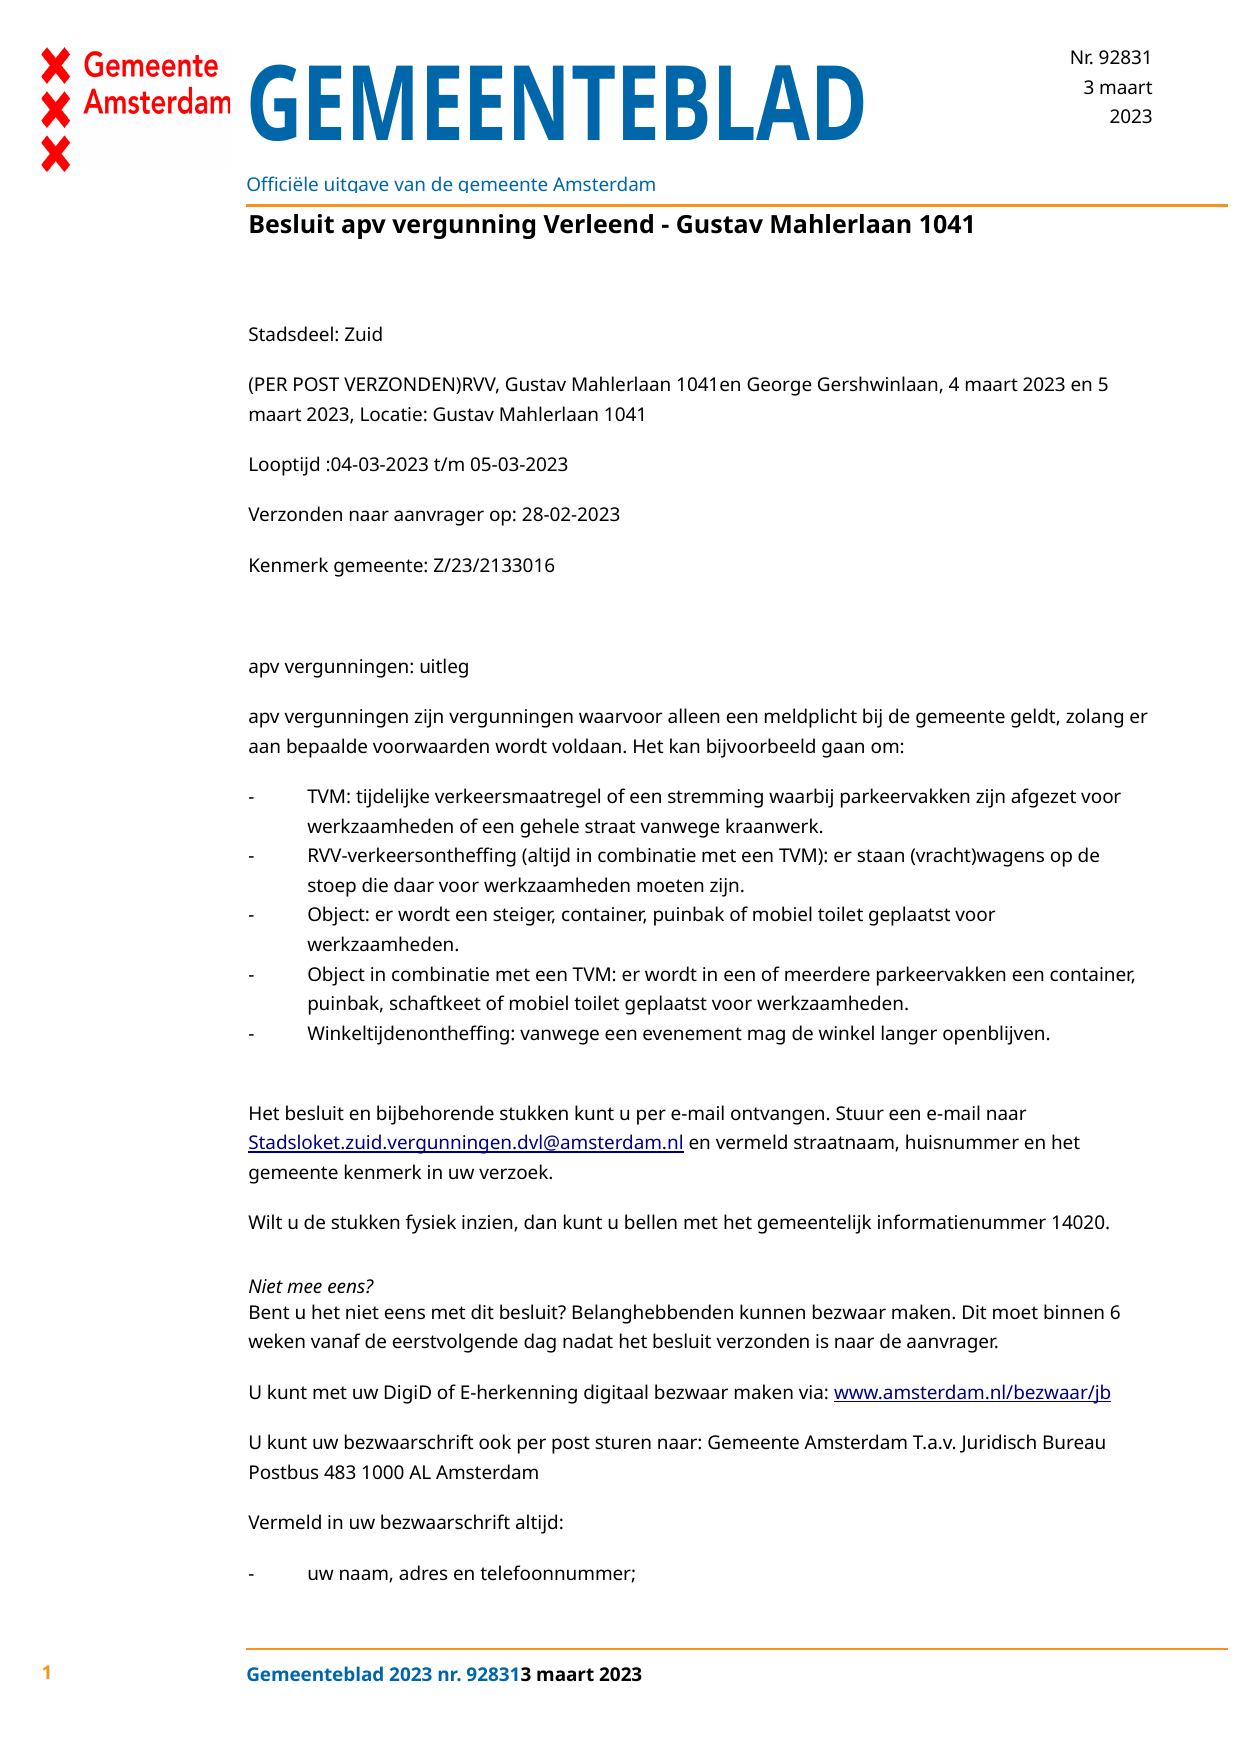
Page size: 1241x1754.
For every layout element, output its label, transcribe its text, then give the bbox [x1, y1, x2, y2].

list Object in combinatie met een TVM: er wordt in een of meerdere parkeervakken een container, puinbak, schaftkeet of mobiel toilet geplaatst voor werkzaamheden. [248, 961, 1152, 1016]
text Verzonden naar aanvrager op: 28-02-2023 [248, 502, 1152, 527]
text U kunt met uw DigiD of E-herkenning digitaal bezwaar maken via: www.amsterdam.nl/bezwaar/jb [248, 1379, 1152, 1405]
text Stadsdeel: Zuid [248, 321, 1152, 346]
text (PER POST VERZONDEN)RVV, Gustav Mahlerlaan 1041en George Gershwinlaan, 4 maart 2023 en 5 maart 2023, Locatie: Gustav Mahlerlaan 1041 [248, 371, 1152, 426]
text Vermeld in uw bezwaarschrift altijd: [248, 1509, 1152, 1535]
list RVV-verkeersontheffing (altijd in combinatie met een TVM): er staan (vracht)wagens op de stoep die daar voor werkzaamheden moeten zijn. [248, 842, 1152, 898]
picture [41, 47, 231, 172]
list uw naam, adres en telefoonnummer; [248, 1560, 1152, 1586]
list TVM: tijdelijke verkeersmaatregel of een stremming waarbij parkeervakken zijn afgezet voor werkzaamheden of een gehele straat vanwege kraanwerk. [248, 783, 1152, 838]
text Wilt u de stukken fysiek inzien, dan kunt u bellen met het gemeentelijk informatienummer 14020. [248, 1209, 1152, 1235]
text Looptijd :04-03-2023 t/m 05-03-2023 [248, 451, 1152, 477]
text apv vergunningen: uitleg [248, 653, 1152, 678]
text Bent u het niet eens met dit besluit? Belanghebbenden kunnen bezwaar maken. Dit moet binnen 6 weken vanaf de eerstvolgende dag nadat het besluit verzonden is naar de aanvrager. [248, 1299, 1152, 1354]
list Object: er wordt een steiger, container, puinbak of mobiel toilet geplaatst voor werkzaamheden. [248, 902, 1152, 957]
text U kunt uw bezwaarschrift ook per post sturen naar: Gemeente Amsterdam T.a.v. Juridisch Bureau Postbus 483 1000 AL Amsterdam [248, 1429, 1152, 1485]
text Kenmerk gemeente: Z/23/2133016 [248, 552, 1152, 578]
text Het besluit en bijbehorende stukken kunt u per e-mail ontvangen. Stuur een e-mail naar Stadsloket.zuid.vergunningen.dvl@amsterdam.nl en vermeld straatnaam, huisnummer en het gemeente kenmerk in uw verzoek. [248, 1100, 1152, 1185]
text Besluit apv vergunning Verleend - Gustav Mahlerlaan 1041 [248, 207, 1152, 241]
text apv vergunningen zijn vergunningen waarvoor alleen een meldplicht bij de gemeente geldt, zolang er aan bepaalde voorwaarden wordt voldaan. Het kan bijvoorbeeld gaan om: [248, 703, 1152, 758]
text Niet mee eens? [248, 1273, 1152, 1299]
list Winkeltijdenontheffing: vanwege een evenement mag de winkel langer openblijven. [248, 1020, 1152, 1046]
